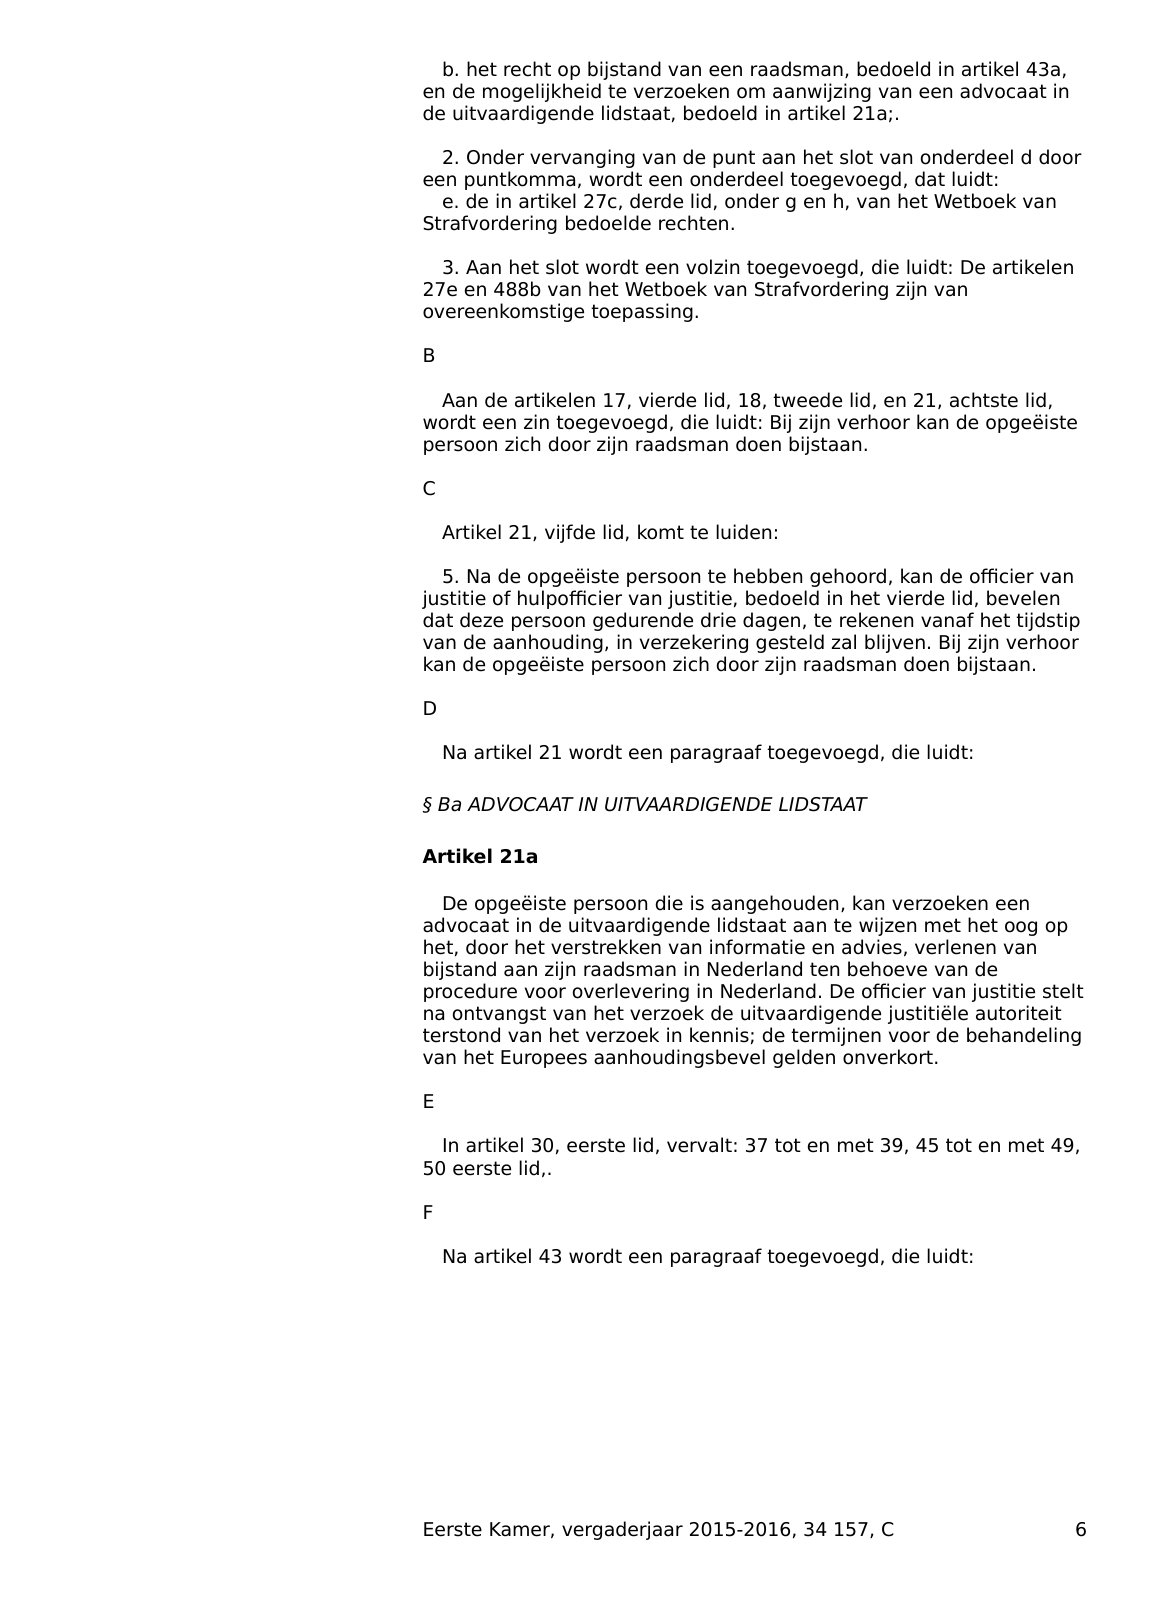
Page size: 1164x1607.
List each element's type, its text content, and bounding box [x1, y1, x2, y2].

text b. het recht op bijstand van een raadsman, bedoeld in artikel 43a, en de mogelijkheid te verzoeken om aanwijzing van een advocaat in de uitvaardigende lidstaat, bedoeld in artikel 21a;. [422, 59, 1087, 125]
text F [422, 1202, 1087, 1223]
text D [422, 698, 1087, 720]
text 2. Onder vervanging van de punt aan het slot van onderdeel d door een puntkomma, wordt een onderdeel toegevoegd, dat luidt: [422, 147, 1087, 191]
text B [422, 345, 1087, 367]
text Artikel 21, vijfde lid, komt te luiden: [422, 522, 1087, 544]
text C [422, 478, 1087, 500]
text 5. Na de opgeëiste persoon te hebben gehoord, kan de officier van justitie of hulpofficier van justitie, bedoeld in het vierde lid, bevelen dat deze persoon gedurende drie dagen, te rekenen vanaf het tijdstip van de aanhouding, in verzekering gesteld zal blijven. Bij zijn verhoor kan de opgeëiste persoon zich door zijn raadsman doen bijstaan. [422, 566, 1087, 676]
text Na artikel 43 wordt een paragraaf toegevoegd, die luidt: [422, 1246, 1087, 1268]
text e. de in artikel 27c, derde lid, onder g en h, van het Wetboek van Strafvordering bedoelde rechten. [422, 191, 1087, 235]
text 3. Aan het slot wordt een volzin toegevoegd, die luidt: De artikelen 27e en 488b van het Wetboek van Strafvordering zijn van overeenkomstige toepassing. [422, 257, 1087, 323]
text De opgeëiste persoon die is aangehouden, kan verzoeken een advocaat in de uitvaardigende lidstaat aan te wijzen met het oog op het, door het verstrekken van informatie en advies, verlenen van bijstand aan zijn raadsman in Nederland ten behoeve van de procedure voor overlevering in Nederland. De officier van justitie stelt na ontvangst van het verzoek de uitvaardigende justitiële autoriteit terstond van het verzoek in kennis; de termijnen voor de behandeling van het Europees aanhoudingsbevel gelden onverkort. [422, 893, 1087, 1069]
text Na artikel 21 wordt een paragraaf toegevoegd, die luidt: [422, 742, 1087, 764]
subtitle § Ba ADVOCAAT IN UITVAARDIGENDE LIDSTAAT [422, 794, 1087, 816]
text Aan de artikelen 17, vierde lid, 18, tweede lid, en 21, achtste lid, wordt een zin toegevoegd, die luidt: Bij zijn verhoor kan de opgeëiste persoon zich door zijn raadsman doen bijstaan. [422, 389, 1087, 456]
text In artikel 30, eerste lid, vervalt: 37 tot en met 39, 45 tot en met 49, 50 eerste lid,. [422, 1135, 1087, 1179]
text E [422, 1091, 1087, 1113]
subtitle Artikel 21a [422, 846, 1087, 868]
